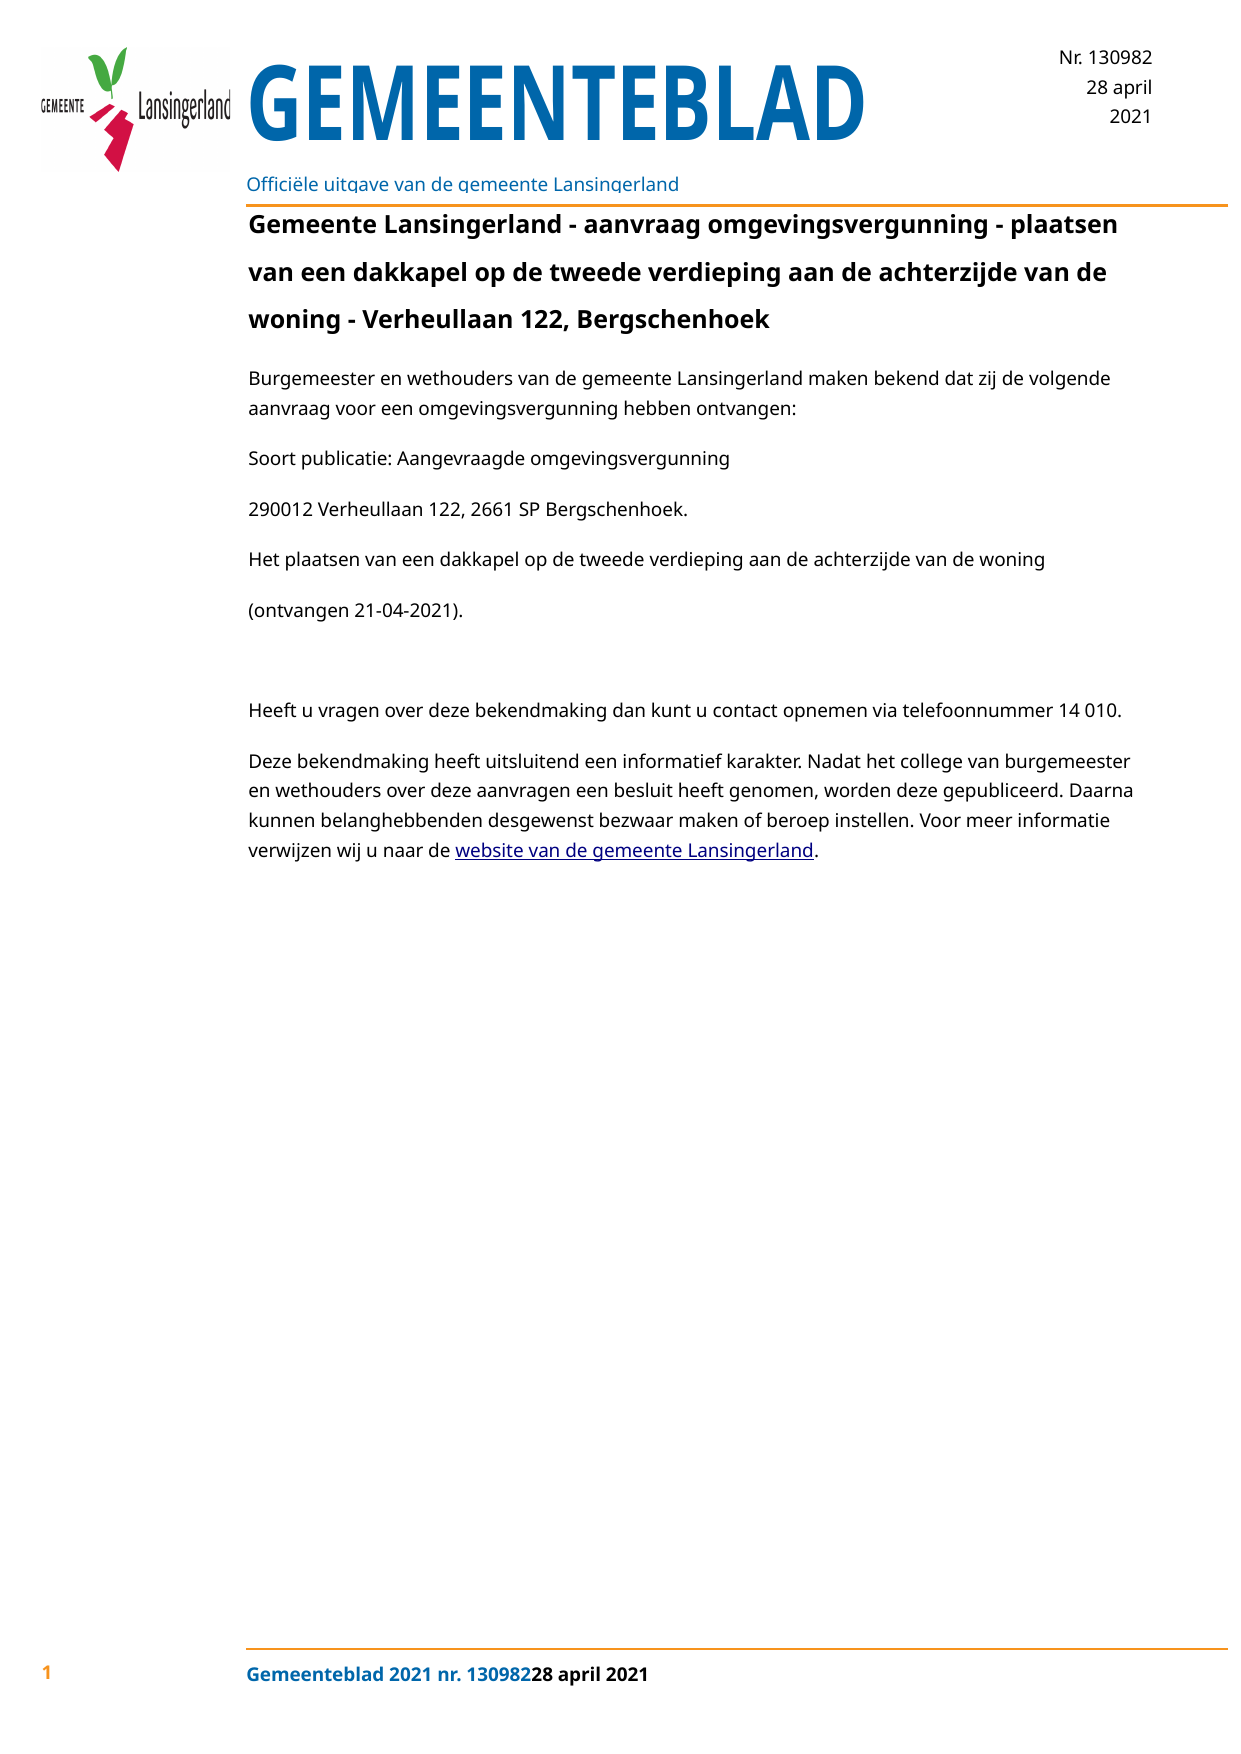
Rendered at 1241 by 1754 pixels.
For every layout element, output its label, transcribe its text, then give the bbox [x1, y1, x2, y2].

text Deze bekendmaking heeft uitsluitend een informatief karakter. Nadat het college van burgemeester en wethouders over deze aanvragen een besluit heeft genomen, worden deze gepubliceerd. Daarna kunnen belanghebbenden desgewenst bezwaar maken of beroep instellen. Voor meer informatie verwijzen wij u naar de website van de gemeente Lansingerland. [248, 748, 1152, 862]
text Gemeente Lansingerland - aanvraag omgevingsvergunning - plaatsen van een dakkapel op de tweede verdieping aan de achterzijde van de woning - Verheullaan 122, Bergschenhoek [248, 207, 1152, 336]
text Het plaatsen van een dakkapel op de tweede verdieping aan de achterzijde van de woning [248, 546, 1152, 572]
text (ontvangen 21-04-2021). [248, 597, 1152, 622]
text Heeft u vragen over deze bekendmaking dan kunt u contact opnemen via telefoonnummer 14 010. [248, 698, 1152, 723]
picture [41, 47, 231, 172]
text Burgemeester en wethouders van de gemeente Lansingerland maken bekend dat zij de volgende aanvraag voor een omgevingsvergunning hebben ontvangen: [248, 366, 1152, 421]
text Soort publicatie: Aangevraagde omgevingsvergunning [248, 446, 1152, 471]
text 290012 Verheullaan 122, 2661 SP Bergschenhoek. [248, 496, 1152, 522]
